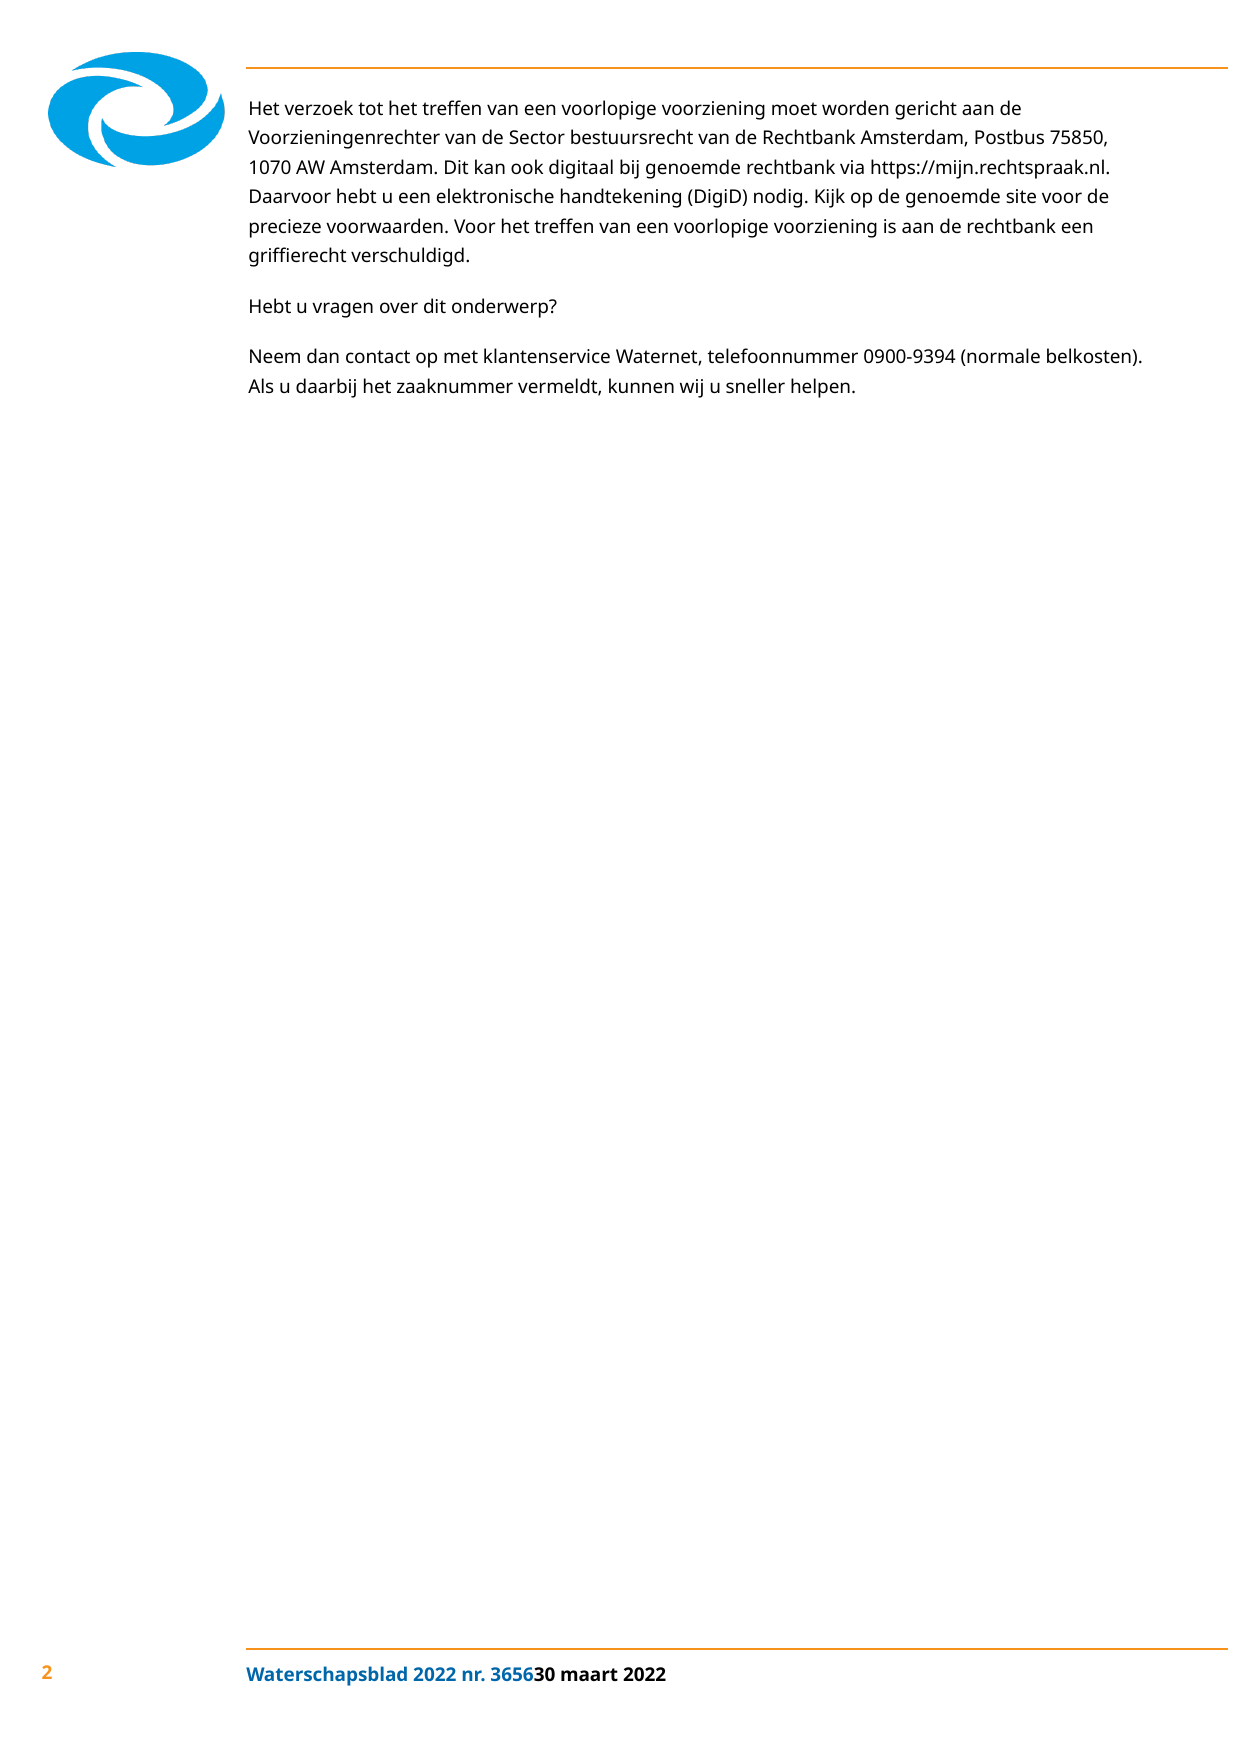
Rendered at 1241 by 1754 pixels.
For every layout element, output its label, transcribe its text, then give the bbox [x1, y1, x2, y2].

text Hebt u vragen over dit onderwerp? [248, 293, 1152, 319]
text Het verzoek tot het treffen van een voorlopige voorziening moet worden gericht aan de Voorzieningenrechter van de Sector bestuursrecht van de Rechtbank Amsterdam, Postbus 75850, 1070 AW Amsterdam. Dit kan ook digitaal bij genoemde rechtbank via https://mijn.rechtspraak.nl. Daarvoor hebt u een elektronische handtekening (DigiD) nodig. Kijk op de genoemde site voor de precieze voorwaarden. Voor het treffen van een voorlopige voorziening is aan de rechtbank een griffierecht verschuldigd. [248, 95, 1152, 268]
text Neem dan contact op met klantenservice Waternet, telefoonnummer 0900-9394 (normale belkosten). Als u daarbij het zaaknummer vermeldt, kunnen wij u sneller helpen. [248, 343, 1152, 399]
picture [41, 47, 231, 172]
